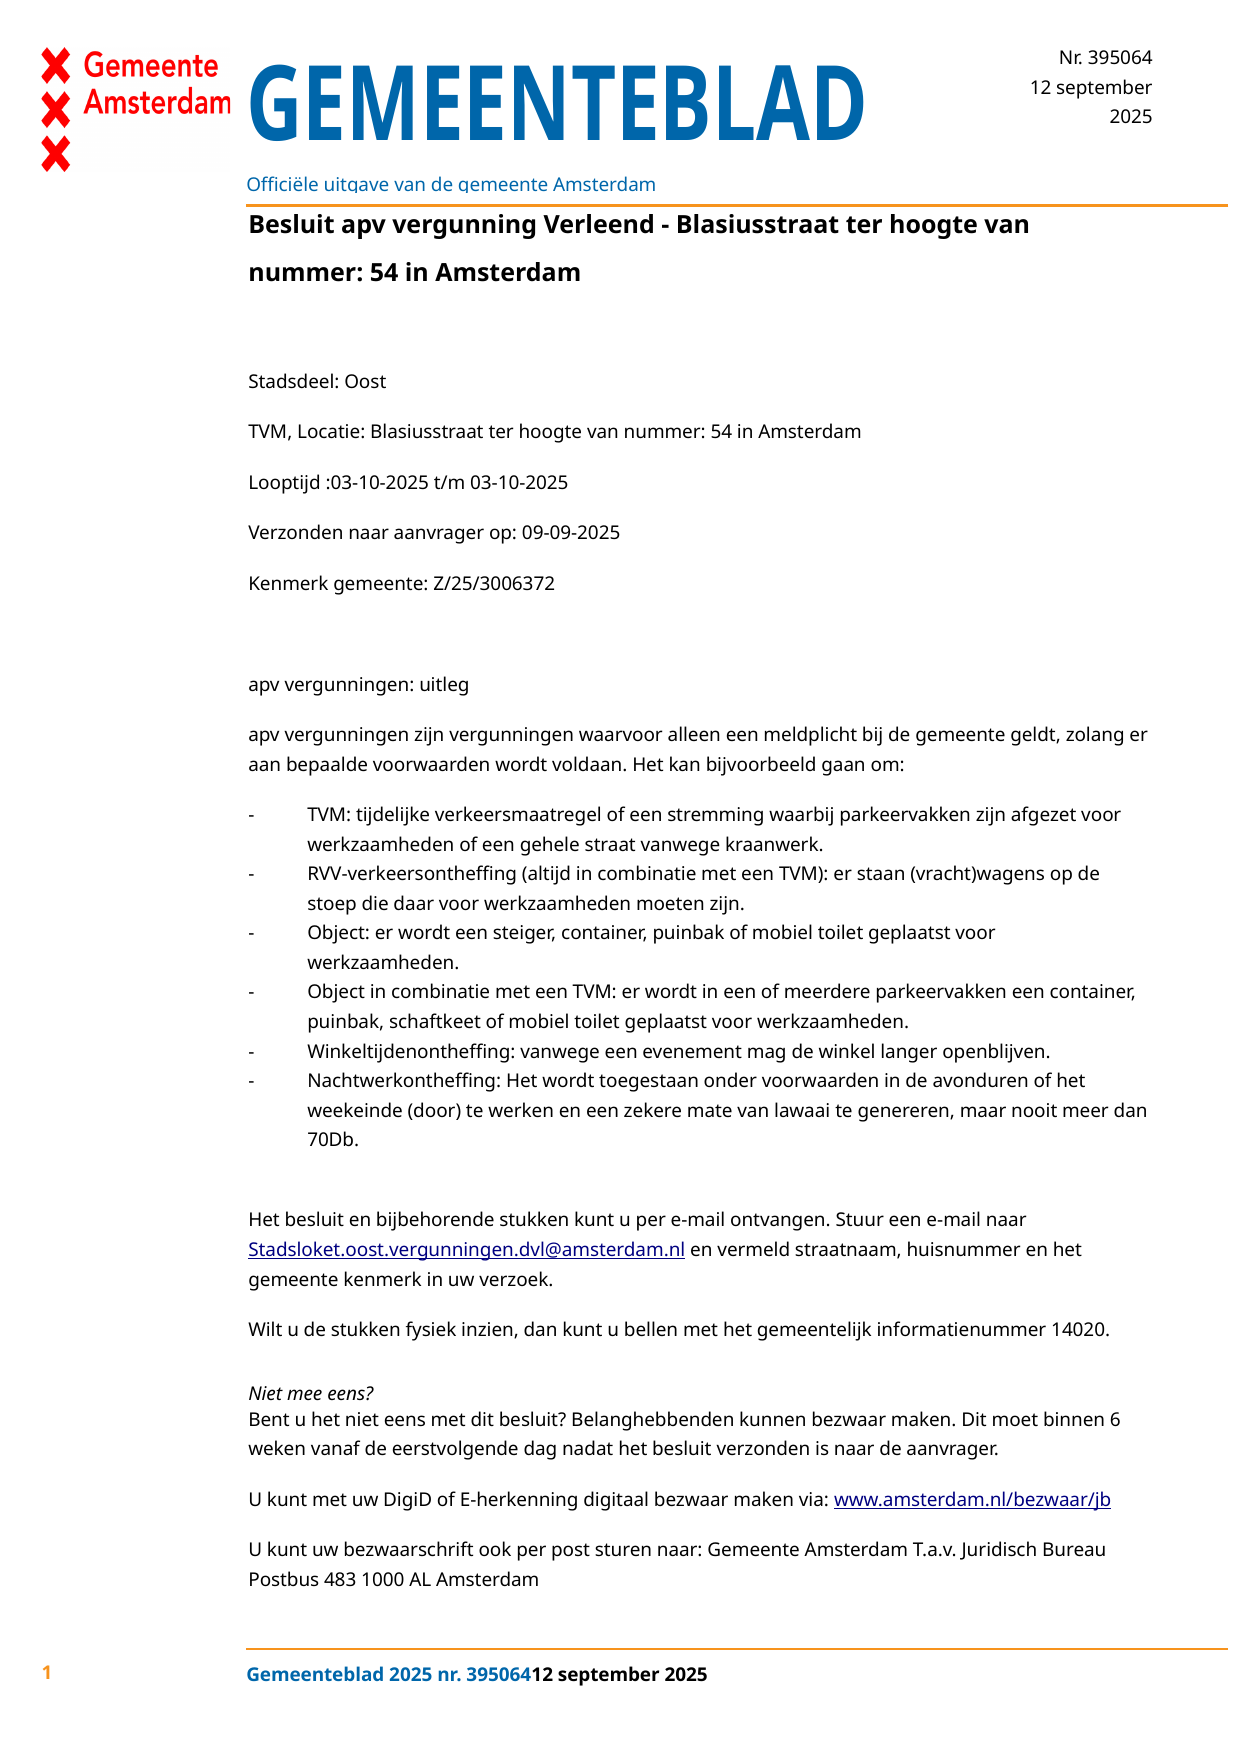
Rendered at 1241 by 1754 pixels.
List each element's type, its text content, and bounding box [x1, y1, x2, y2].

text apv vergunningen zijn vergunningen waarvoor alleen een meldplicht bij de gemeente geldt, zolang er aan bepaalde voorwaarden wordt voldaan. Het kan bijvoorbeeld gaan om: [248, 721, 1152, 777]
list Object in combinatie met een TVM: er wordt in een of meerdere parkeervakken een container, puinbak, schaftkeet of mobiel toilet geplaatst voor werkzaamheden. [248, 979, 1152, 1034]
text Verzonden naar aanvrager op: 09-09-2025 [248, 519, 1152, 545]
text Looptijd :03-10-2025 t/m 03-10-2025 [248, 469, 1152, 495]
text Stadsdeel: Oost [248, 368, 1152, 394]
picture [41, 47, 231, 172]
list Object: er wordt een steiger, container, puinbak of mobiel toilet geplaatst voor werkzaamheden. [248, 919, 1152, 975]
list RVV-verkeersontheffing (altijd in combinatie met een TVM): er staan (vracht)wagens op de stoep die daar voor werkzaamheden moeten zijn. [248, 860, 1152, 916]
text apv vergunningen: uitleg [248, 671, 1152, 697]
text Het besluit en bijbehorende stukken kunt u per e-mail ontvangen. Stuur een e-mail naar Stadsloket.oost.vergunningen.dvl@amsterdam.nl en vermeld straatnaam, huisnummer en het gemeente kenmerk in uw verzoek. [248, 1207, 1152, 1292]
list Nachtwerkontheffing: Het wordt toegestaan onder voorwaarden in de avonduren of het weekeinde (door) te werken en een zekere mate van lawaai te genereren, maar nooit meer dan 70Db. [248, 1067, 1152, 1152]
list TVM: tijdelijke verkeersmaatregel of een stremming waarbij parkeervakken zijn afgezet voor werkzaamheden of een gehele straat vanwege kraanwerk. [248, 801, 1152, 857]
text U kunt uw bezwaarschrift ook per post sturen naar: Gemeente Amsterdam T.a.v. Juridisch Bureau Postbus 483 1000 AL Amsterdam [248, 1536, 1152, 1592]
text U kunt met uw DigiD of E-herkenning digitaal bezwaar maken via: www.amsterdam.nl/bezwaar/jb [248, 1486, 1152, 1512]
text TVM, Locatie: Blasiusstraat ter hoogte van nummer: 54 in Amsterdam [248, 419, 1152, 444]
text Wilt u de stukken fysiek inzien, dan kunt u bellen met het gemeentelijk informatienummer 14020. [248, 1316, 1152, 1342]
text Besluit apv vergunning Verleend - Blasiusstraat ter hoogte van nummer: 54 in Amsterdam [248, 207, 1152, 288]
text Niet mee eens? [248, 1380, 1152, 1406]
list Winkeltijdenontheffing: vanwege een evenement mag de winkel langer openblijven. [248, 1038, 1152, 1064]
text Kenmerk gemeente: Z/25/3006372 [248, 570, 1152, 596]
text Bent u het niet eens met dit besluit? Belanghebbenden kunnen bezwaar maken. Dit moet binnen 6 weken vanaf de eerstvolgende dag nadat het besluit verzonden is naar de aanvrager. [248, 1406, 1152, 1461]
